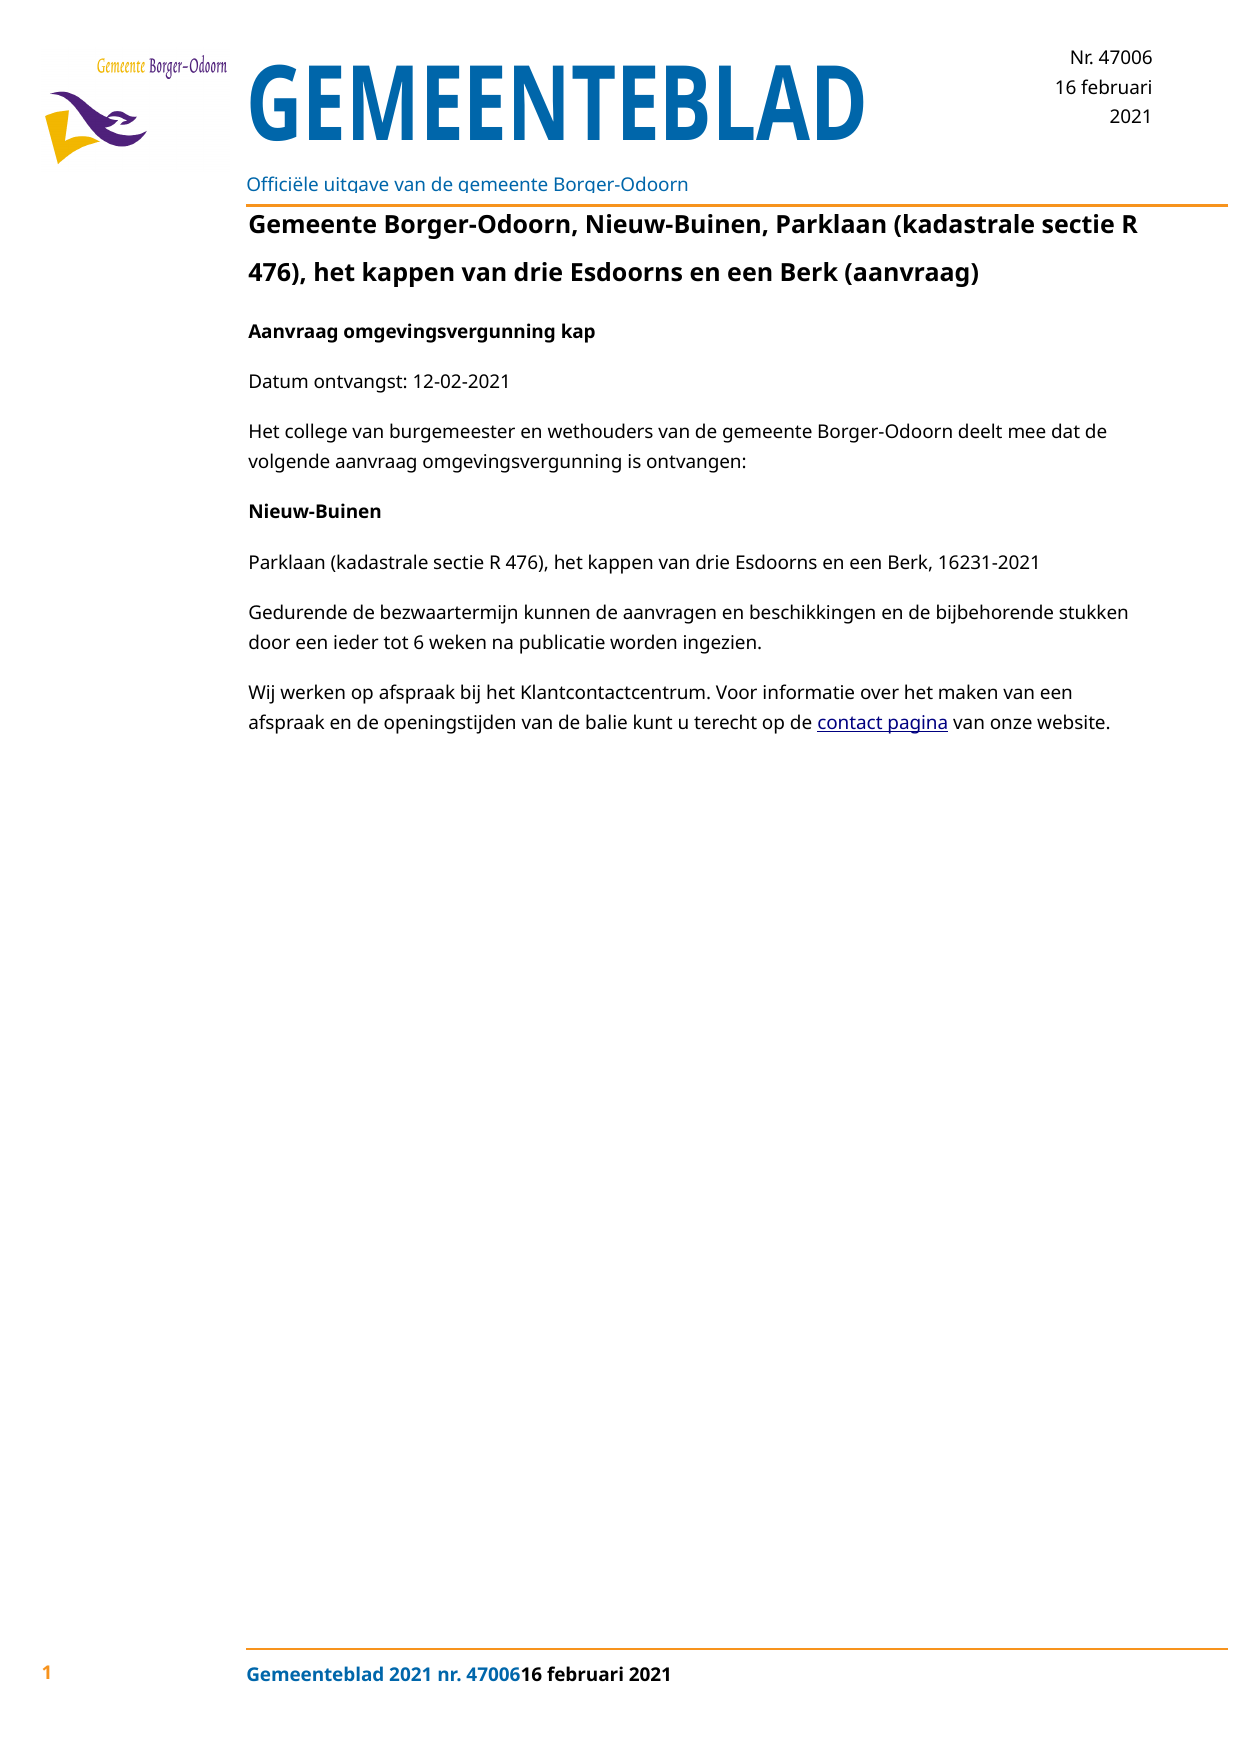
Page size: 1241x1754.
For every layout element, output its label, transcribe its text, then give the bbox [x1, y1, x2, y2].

text Gemeente Borger-Odoorn, Nieuw-Buinen, Parklaan (kadastrale sectie R 476), het kappen van drie Esdoorns en een Berk (aanvraag) [248, 207, 1152, 288]
text Nieuw-Buinen [248, 499, 1152, 524]
text Gedurende de bezwaartermijn kunnen de aanvragen en beschikkingen en de bijbehorende stukken door een ieder tot 6 weken na publicatie worden ingezien. [248, 599, 1152, 655]
text Het college van burgemeester en wethouders van de gemeente Borger-Odoorn deelt mee dat de volgende aanvraag omgevingsvergunning is ontvangen: [248, 419, 1152, 474]
text Wij werken op afspraak bij het Klantcontactcentrum. Voor informatie over het maken van een afspraak en de openingstijden van de balie kunt u terecht op de contact pagina van onze website. [248, 679, 1152, 735]
text Datum ontvangst: 12-02-2021 [248, 368, 1152, 394]
picture [41, 47, 231, 172]
text Parklaan (kadastrale sectie R 476), het kappen van drie Esdoorns en een Berk, 16231-2021 [248, 549, 1152, 575]
text Aanvraag omgevingsvergunning kap [248, 318, 1152, 344]
